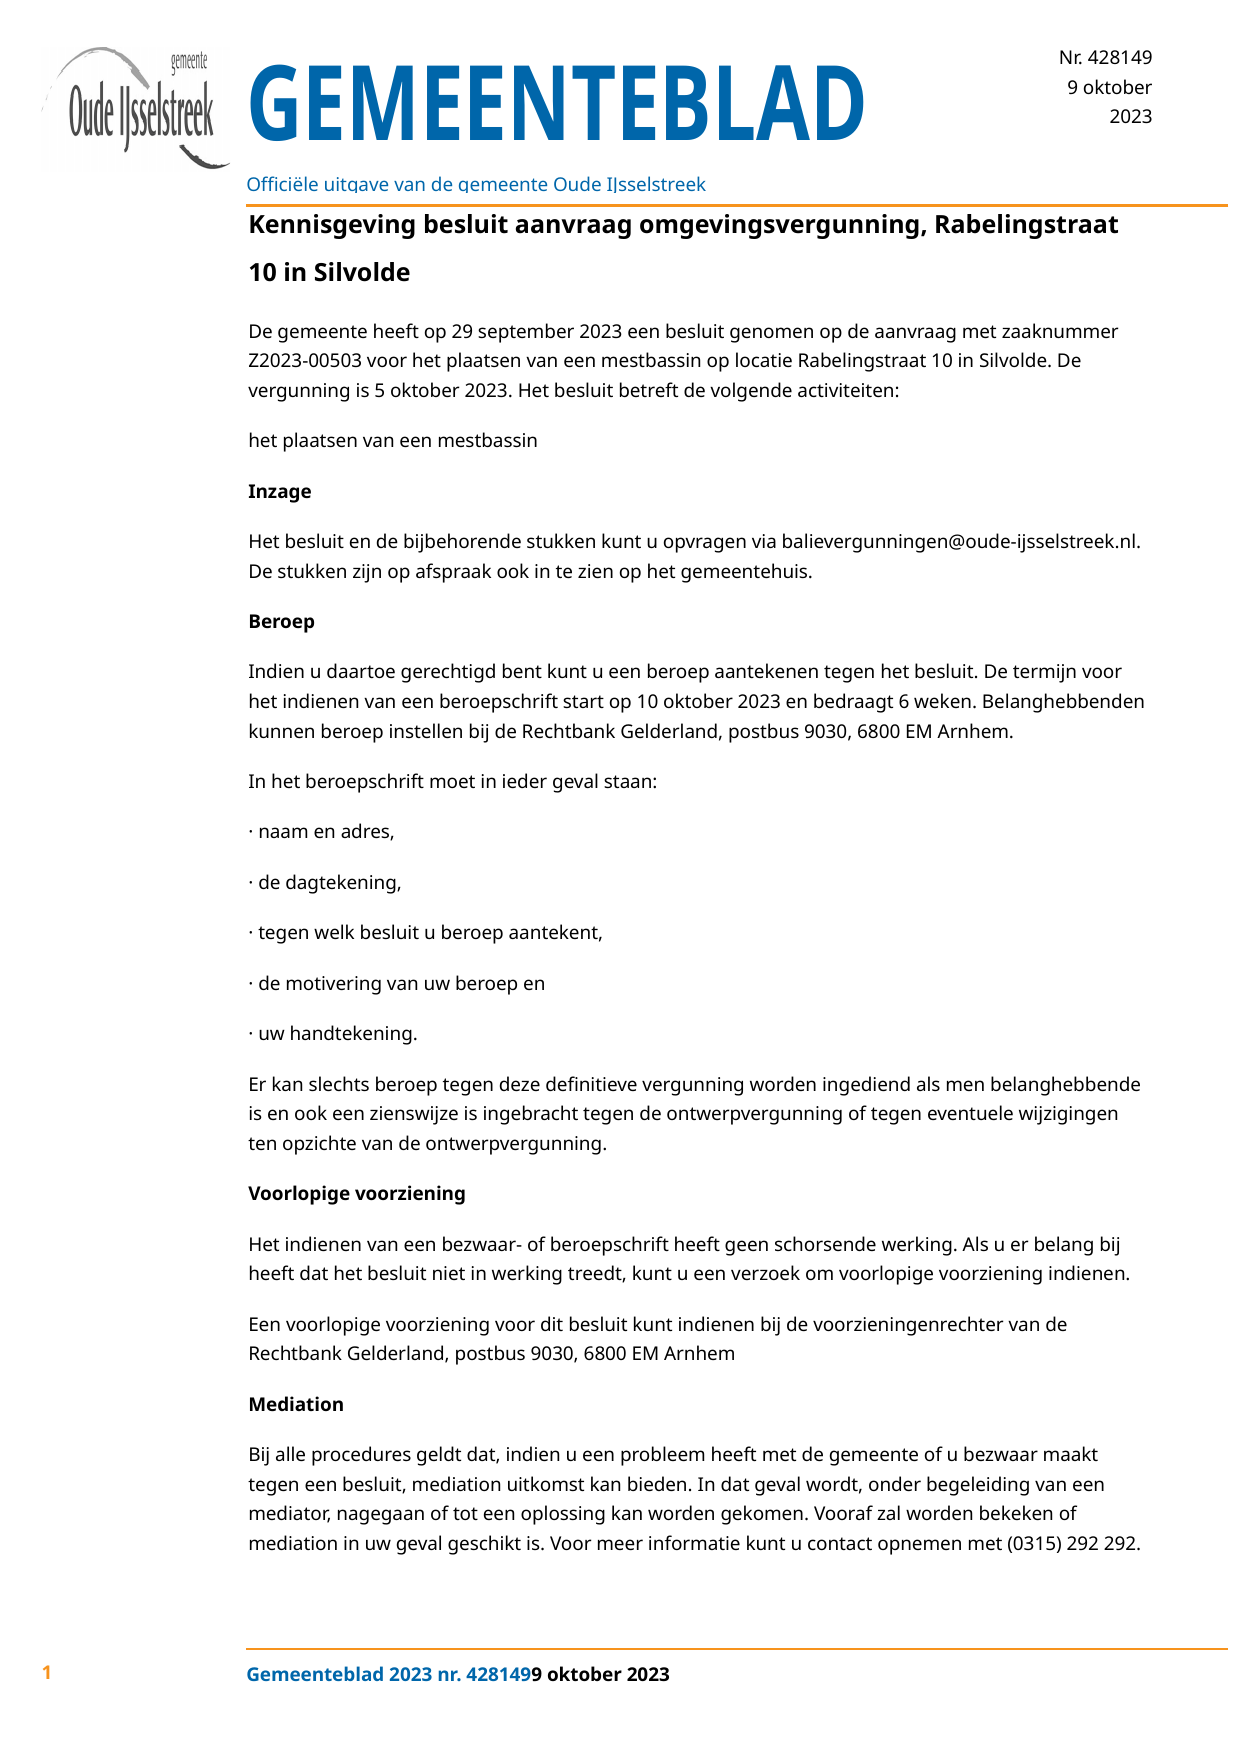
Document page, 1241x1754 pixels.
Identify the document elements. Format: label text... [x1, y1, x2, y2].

text Indien u daartoe gerechtigd bent kunt u een beroep aantekenen tegen het besluit. De termijn voor het indienen van een beroepschrift start op 10 oktober 2023 en bedraagt 6 weken. Belanghebbenden kunnen beroep instellen bij de Rechtbank Gelderland, postbus 9030, 6800 EM Arnhem. [248, 659, 1152, 744]
text · de dagtekening, [248, 869, 1152, 895]
text · tegen welk besluit u beroep aantekent, [248, 919, 1152, 945]
text Bij alle procedures geldt dat, indien u een probleem heeft met de gemeente of u bezwaar maakt tegen een besluit, mediation uitkomst kan bieden. In dat geval wordt, onder begeleiding van een mediator, nagegaan of tot een oplossing kan worden gekomen. Vooraf zal worden bekeken of mediation in uw geval geschikt is. Voor meer informatie kunt u contact opnemen met (0315) 292 292. [248, 1441, 1152, 1556]
picture [41, 47, 231, 172]
text Een voorlopige voorziening voor dit besluit kunt indienen bij de voorzieningenrechter van de Rechtbank Gelderland, postbus 9030, 6800 EM Arnhem [248, 1311, 1152, 1366]
text · naam en adres, [248, 819, 1152, 844]
text · de motivering van uw beroep en [248, 970, 1152, 996]
text In het beroepschrift moet in ieder geval staan: [248, 768, 1152, 794]
text het plaatsen van een mestbassin [248, 427, 1152, 453]
text Beroep [248, 608, 1152, 634]
text Er kan slechts beroep tegen deze definitieve vergunning worden ingediend als men belanghebbende is en ook een zienswijze is ingebracht tegen de ontwerpvergunning of tegen eventuele wijzigingen ten opzichte van de ontwerpvergunning. [248, 1071, 1152, 1156]
text · uw handtekening. [248, 1020, 1152, 1046]
text Voorlopige voorziening [248, 1180, 1152, 1206]
text Kennisgeving besluit aanvraag omgevingsvergunning, Rabelingstraat 10 in Silvolde [248, 207, 1152, 288]
text Het besluit en de bijbehorende stukken kunt u opvragen via balievergunningen@oude-ijsselstreek.nl. De stukken zijn op afspraak ook in te zien op het gemeentehuis. [248, 528, 1152, 584]
text Inzage [248, 478, 1152, 504]
text Het indienen van een bezwaar- of beroepschrift heeft geen schorsende werking. Als u er belang bij heeft dat het besluit niet in werking treedt, kunt u een verzoek om voorlopige voorziening indienen. [248, 1231, 1152, 1286]
text De gemeente heeft op 29 september 2023 een besluit genomen op de aanvraag met zaaknummer Z2023-00503 voor het plaatsen van een mestbassin op locatie Rabelingstraat 10 in Silvolde. De vergunning is 5 oktober 2023. Het besluit betreft de volgende activiteiten: [248, 318, 1152, 403]
text Mediation [248, 1391, 1152, 1417]
